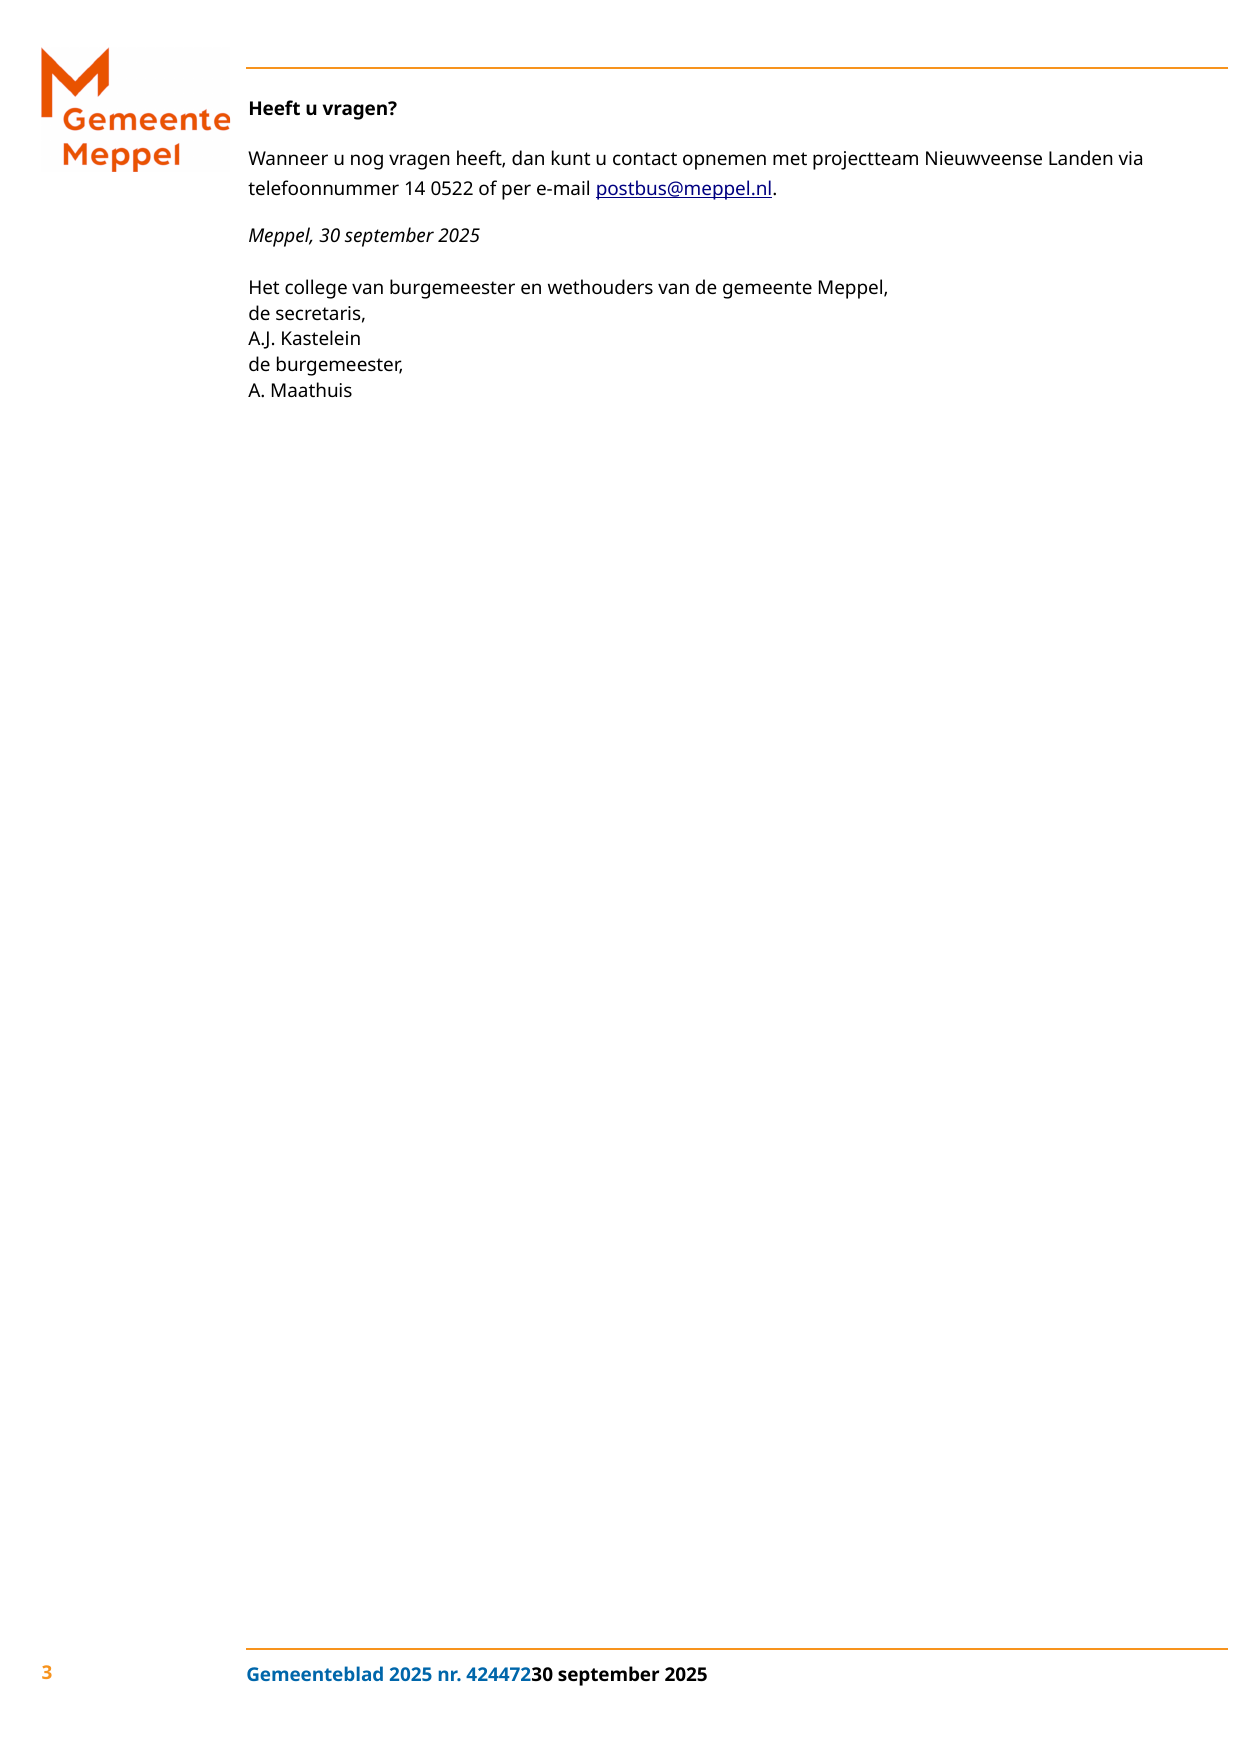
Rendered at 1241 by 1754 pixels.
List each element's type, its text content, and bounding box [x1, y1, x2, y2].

text Heeft u vragen? [248, 95, 1152, 121]
text de secretaris, [248, 300, 1152, 326]
text A.J. Kastelein [248, 326, 1152, 351]
picture [41, 47, 231, 172]
text Meppel, 30 september 2025 [248, 223, 1152, 248]
text Het college van burgemeester en wethouders van de gemeente Meppel, [248, 274, 1152, 300]
text A. Maathuis [248, 377, 1152, 403]
text Wanneer u nog vragen heeft, dan kunt u contact opnemen met projectteam Nieuwveense Landen via telefoonnummer 14 0522 of per e-mail postbus@meppel.nl. [248, 145, 1152, 201]
text de burgemeester, [248, 351, 1152, 377]
